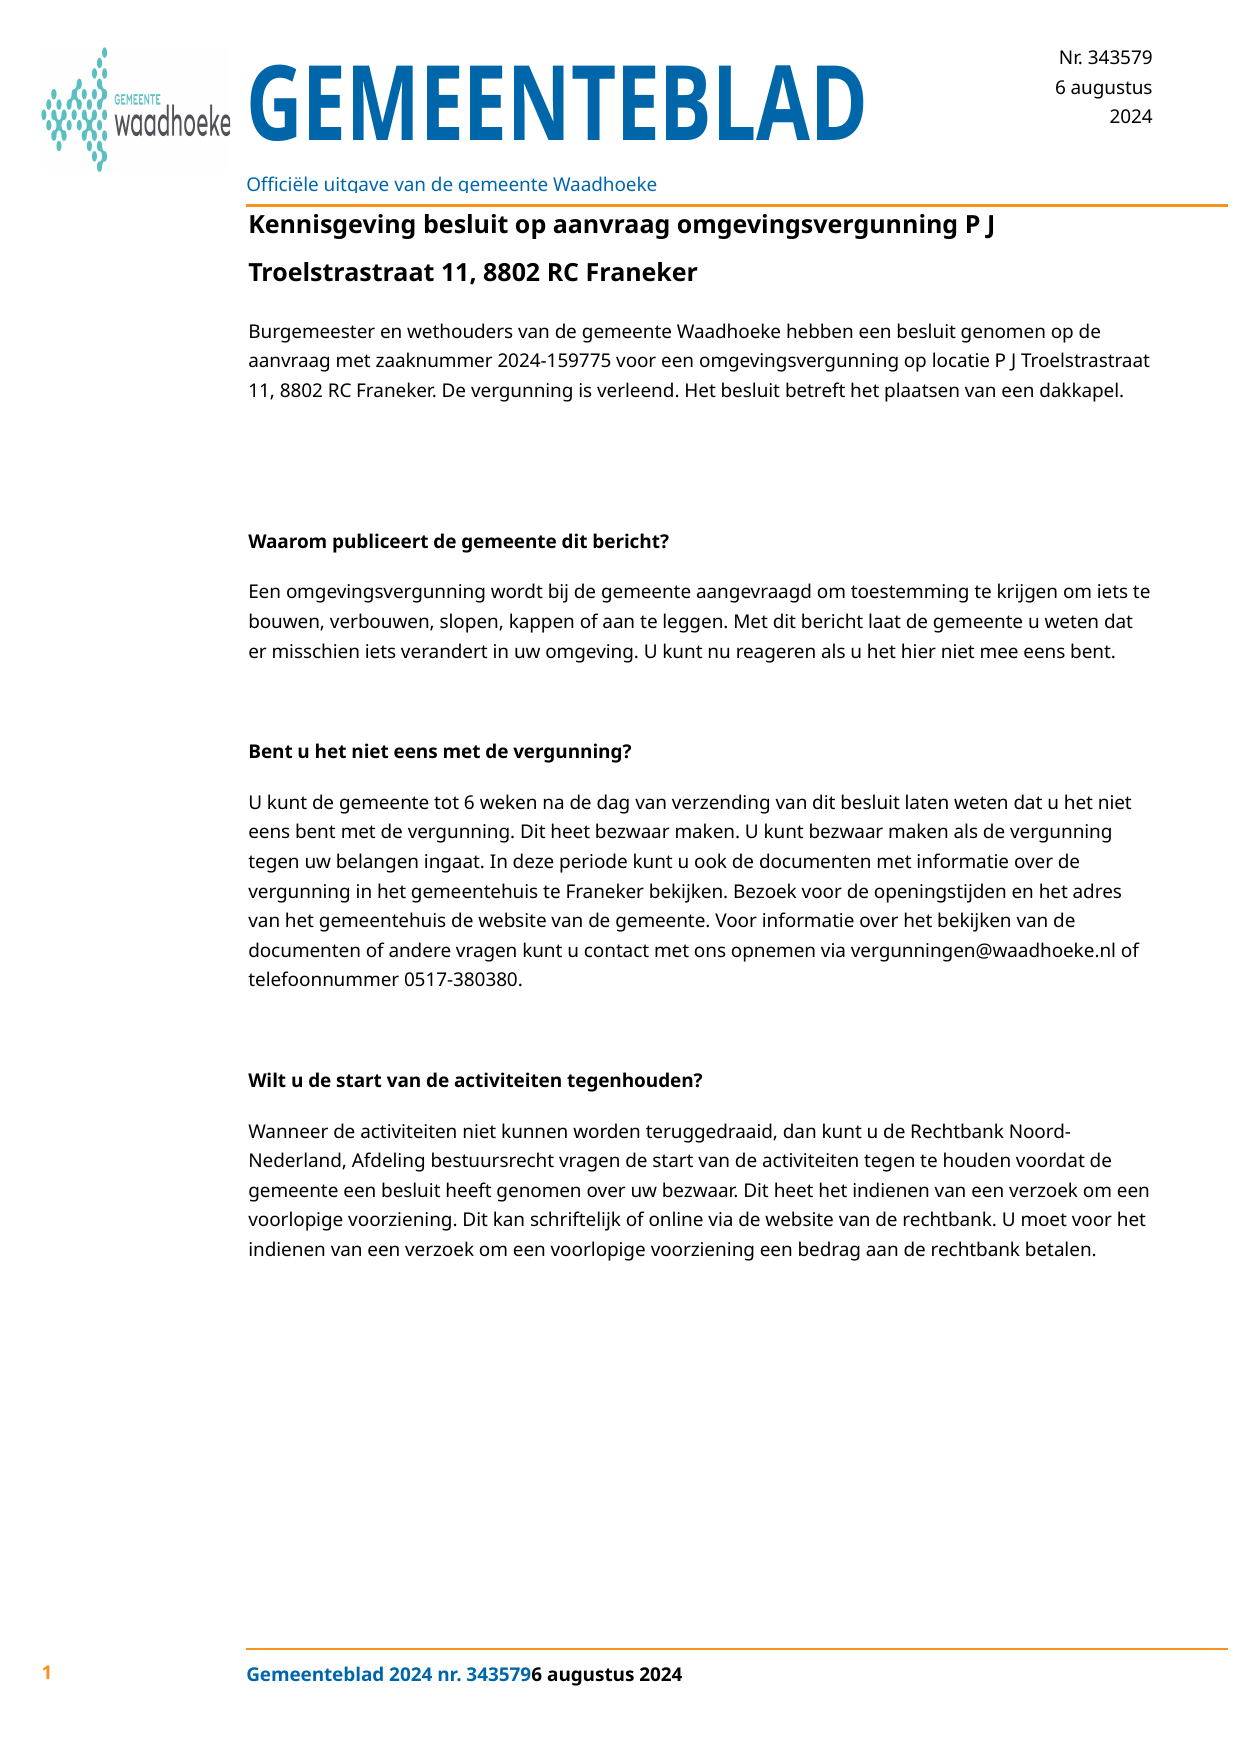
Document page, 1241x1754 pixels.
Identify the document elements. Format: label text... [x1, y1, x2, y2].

text Waarom publiceert de gemeente dit bericht? [248, 528, 1152, 554]
text Burgemeester en wethouders van de gemeente Waadhoeke hebben een besluit genomen op de aanvraag met zaaknummer 2024-159775 voor een omgevingsvergunning op locatie P J Troelstrastraat 11, 8802 RC Franeker. De vergunning is verleend. Het besluit betreft het plaatsen van een dakkapel. [248, 318, 1152, 403]
text Bent u het niet eens met de vergunning? [248, 739, 1152, 764]
picture [41, 47, 231, 172]
text Kennisgeving besluit op aanvraag omgevingsvergunning P J Troelstrastraat 11, 8802 RC Franeker [248, 207, 1152, 288]
text Wanneer de activiteiten niet kunnen worden teruggedraaid, dan kunt u de Rechtbank Noord-Nederland, Afdeling bestuursrecht vragen de start van de activiteiten tegen te houden voordat de gemeente een besluit heeft genomen over uw bezwaar. Dit heet het indienen van een verzoek om een voorlopige voorziening. Dit kan schriftelijk of online via de website van de rechtbank. U moet voor het indienen van een verzoek om een voorlopige voorziening een bedrag aan de rechtbank betalen. [248, 1118, 1152, 1262]
text Een omgevingsvergunning wordt bij de gemeente aangevraagd om toestemming te krijgen om iets te bouwen, verbouwen, slopen, kappen of aan te leggen. Met dit bericht laat de gemeente u weten dat er misschien iets verandert in uw omgeving. U kunt nu reageren als u het hier niet mee eens bent. [248, 579, 1152, 664]
text U kunt de gemeente tot 6 weken na de dag van verzending van dit besluit laten weten dat u het niet eens bent met de vergunning. Dit heet bezwaar maken. U kunt bezwaar maken als de vergunning tegen uw belangen ingaat. In deze periode kunt u ook de documenten met informatie over de vergunning in het gemeentehuis te Franeker bekijken. Bezoek voor de openingstijden en het adres van het gemeentehuis de website van de gemeente. Voor informatie over het bekijken van de documenten of andere vragen kunt u contact met ons opnemen via vergunningen@waadhoeke.nl of telefoonnummer 0517-380380. [248, 789, 1152, 992]
text Wilt u de start van de activiteiten tegenhouden? [248, 1067, 1152, 1093]
